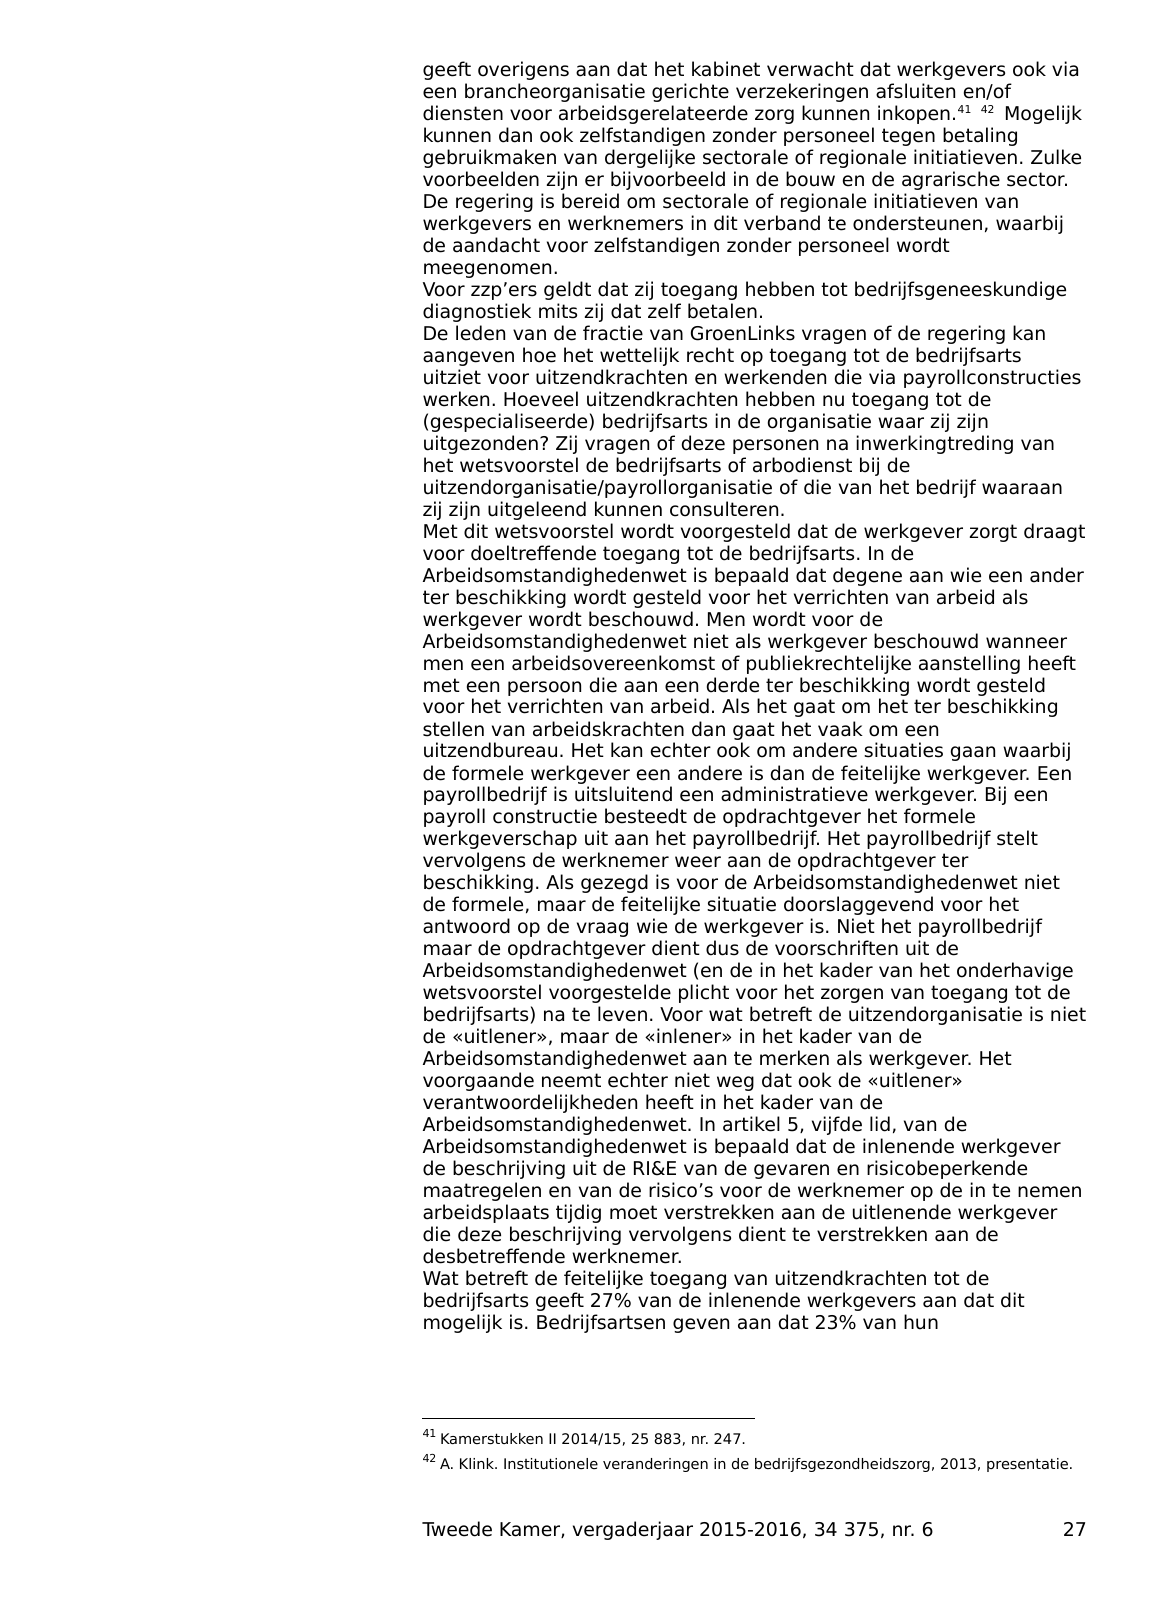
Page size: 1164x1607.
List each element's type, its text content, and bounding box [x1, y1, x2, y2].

text A. Klink. Institutionele veranderingen in de bedrijfsgezondheidszorg, 2013, presentatie. [422, 1452, 1087, 1474]
text Kamerstukken II 2014/15, 25 883, nr. 247. [422, 1427, 1087, 1449]
text Wat betreft de feitelijke toegang van uitzendkrachten tot de bedrijfsarts geeft 27% van de inlenende werkgevers aan dat dit mogelijk is. Bedrijfsartsen geven aan dat 23% van hun [422, 1268, 1087, 1334]
text Met dit wetsvoorstel wordt voorgesteld dat de werkgever zorgt draagt voor doeltreffende toegang tot de bedrijfsarts. In de Arbeidsomstandighedenwet is bepaald dat degene aan wie een ander ter beschikking wordt gesteld voor het verrichten van arbeid als werkgever wordt beschouwd. Men wordt voor de Arbeidsomstandighedenwet niet als werkgever beschouwd wanneer men een arbeidsovereenkomst of publiekrechtelijke aanstelling heeft met een persoon die aan een derde ter beschikking wordt gesteld voor het verrichten van arbeid. Als het gaat om het ter beschikking stellen van arbeidskrachten dan gaat het vaak om een uitzendbureau. Het kan echter ook om andere situaties gaan waarbij de formele werkgever een andere is dan de feitelijke werkgever. Een payrollbedrijf is uitsluitend een administratieve werkgever. Bij een payroll constructie besteedt de opdrachtgever het formele werkgeverschap uit aan het payrollbedrijf. Het payrollbedrijf stelt vervolgens de werknemer weer aan de opdrachtgever ter beschikking. Als gezegd is voor de Arbeidsomstandighedenwet niet de formele, maar de feitelijke situatie doorslaggevend voor het antwoord op de vraag wie de werkgever is. Niet het payrollbedrijf maar de opdrachtgever dient dus de voorschriften uit de Arbeidsomstandighedenwet (en de in het kader van het onderhavige wetsvoorstel voorgestelde plicht voor het zorgen van toegang tot de bedrijfsarts) na te leven. Voor wat betreft de uitzendorganisatie is niet de «uitlener», maar de «inlener» in het kader van de Arbeidsomstandighedenwet aan te merken als werkgever. Het voorgaande neemt echter niet weg dat ook de «uitlener» verantwoordelijkheden heeft in het kader van de Arbeidsomstandighedenwet. In artikel 5, vijfde lid, van de Arbeidsomstandighedenwet is bepaald dat de inlenende werkgever de beschrijving uit de RI&E van de gevaren en risicobeperkende maatregelen en van de risico’s voor de werknemer op de in te nemen arbeidsplaats tijdig moet verstrekken aan de uitlenende werkgever die deze beschrijving vervolgens dient te verstrekken aan de desbetreffende werknemer. [422, 521, 1087, 1268]
text Voor zzp’ers geldt dat zij toegang hebben tot bedrijfsgeneeskundige diagnostiek mits zij dat zelf betalen. [422, 279, 1087, 323]
text geeft overigens aan dat het kabinet verwacht dat werkgevers ook via een brancheorganisatie gerichte verzekeringen afsluiten en/of diensten voor arbeidsgerelateerde zorg kunnen inkopen. Mogelijk kunnen dan ook zelfstandigen zonder personeel tegen betaling gebruikmaken van dergelijke sectorale of regionale initiatieven. Zulke voorbeelden zijn er bijvoorbeeld in de bouw en de agrarische sector. De regering is bereid om sectorale of regionale initiatieven van werkgevers en werknemers in dit verband te ondersteunen, waarbij de aandacht voor zelfstandigen zonder personeel wordt meegenomen. [422, 59, 1087, 279]
text De leden van de fractie van GroenLinks vragen of de regering kan aangeven hoe het wettelijk recht op toegang tot de bedrijfsarts uitziet voor uitzendkrachten en werkenden die via payrollconstructies werken. Hoeveel uitzendkrachten hebben nu toegang tot de (gespecialiseerde) bedrijfsarts in de organisatie waar zij zijn uitgezonden? Zij vragen of deze personen na inwerkingtreding van het wetsvoorstel de bedrijfsarts of arbodienst bij de uitzendorganisatie/payrollorganisatie of die van het bedrijf waaraan zij zijn uitgeleend kunnen consulteren. [422, 323, 1087, 521]
